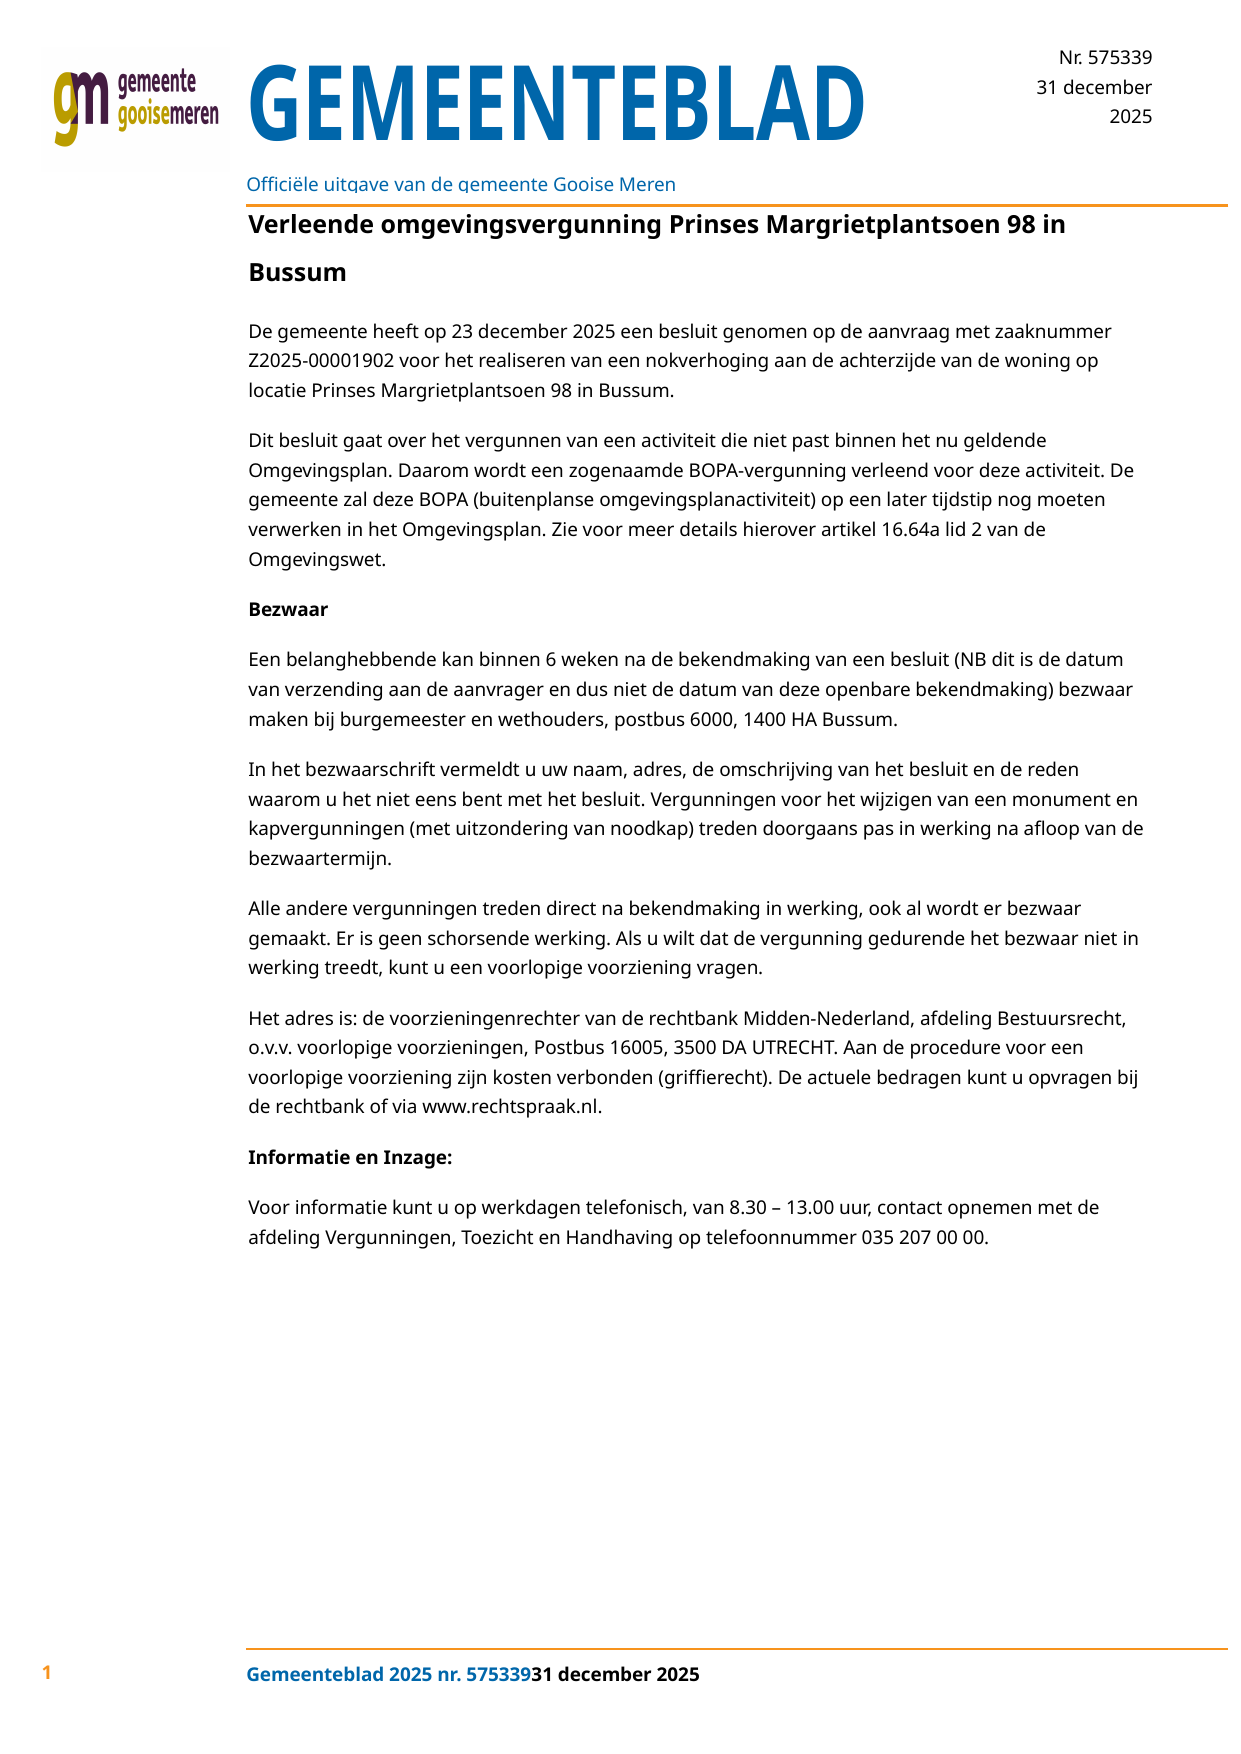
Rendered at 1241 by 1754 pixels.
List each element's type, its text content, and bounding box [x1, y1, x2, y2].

text Dit besluit gaat over het vergunnen van een activiteit die niet past binnen het nu geldende Omgevingsplan. Daarom wordt een zogenaamde BOPA-vergunning verleend voor deze activiteit. De gemeente zal deze BOPA (buitenplanse omgevingsplanactiviteit) op een later tijdstip nog moeten verwerken in het Omgevingsplan. Zie voor meer details hierover artikel 16.64a lid 2 van de Omgevingswet. [248, 427, 1152, 572]
text Voor informatie kunt u op werkdagen telefonisch, van 8.30 – 13.00 uur, contact opnemen met de afdeling Vergunningen, Toezicht en Handhaving op telefoonnummer 035 207 00 00. [248, 1194, 1152, 1250]
text Informatie en Inzage: [248, 1144, 1152, 1170]
text Bezwaar [248, 596, 1152, 622]
text In het bezwaarschrift vermeldt u uw naam, adres, de omschrijving van het besluit en de reden waarom u het niet eens bent met het besluit. Vergunningen voor het wijzigen van een monument en kapvergunningen (met uitzondering van noodkap) treden doorgaans pas in werking na afloop van de bezwaartermijn. [248, 756, 1152, 871]
text Alle andere vergunningen treden direct na bekendmaking in werking, ook al wordt er bezwaar gemaakt. Er is geen schorsende werking. Als u wilt dat de vergunning gedurende het bezwaar niet in werking treedt, kunt u een voorlopige voorziening vragen. [248, 895, 1152, 980]
text De gemeente heeft op 23 december 2025 een besluit genomen op de aanvraag met zaaknummer Z2025-00001902 voor het realiseren van een nokverhoging aan de achterzijde van de woning op locatie Prinses Margrietplantsoen 98 in Bussum. [248, 318, 1152, 403]
text Verleende omgevingsvergunning Prinses Margrietplantsoen 98 in Bussum [248, 207, 1152, 288]
text Het adres is: de voorzieningenrechter van de rechtbank Midden-Nederland, afdeling Bestuursrecht, o.v.v. voorlopige voorzieningen, Postbus 16005, 3500 DA UTRECHT. Aan de procedure voor een voorlopige voorziening zijn kosten verbonden (griffierecht). De actuele bedragen kunt u opvragen bij de rechtbank of via www.rechtspraak.nl. [248, 1005, 1152, 1119]
text Een belanghebbende kan binnen 6 weken na de bekendmaking van een besluit (NB dit is de datum van verzending aan de aanvrager en dus niet de datum van deze openbare bekendmaking) bezwaar maken bij burgemeester en wethouders, postbus 6000, 1400 HA Bussum. [248, 647, 1152, 732]
picture [41, 47, 231, 172]
